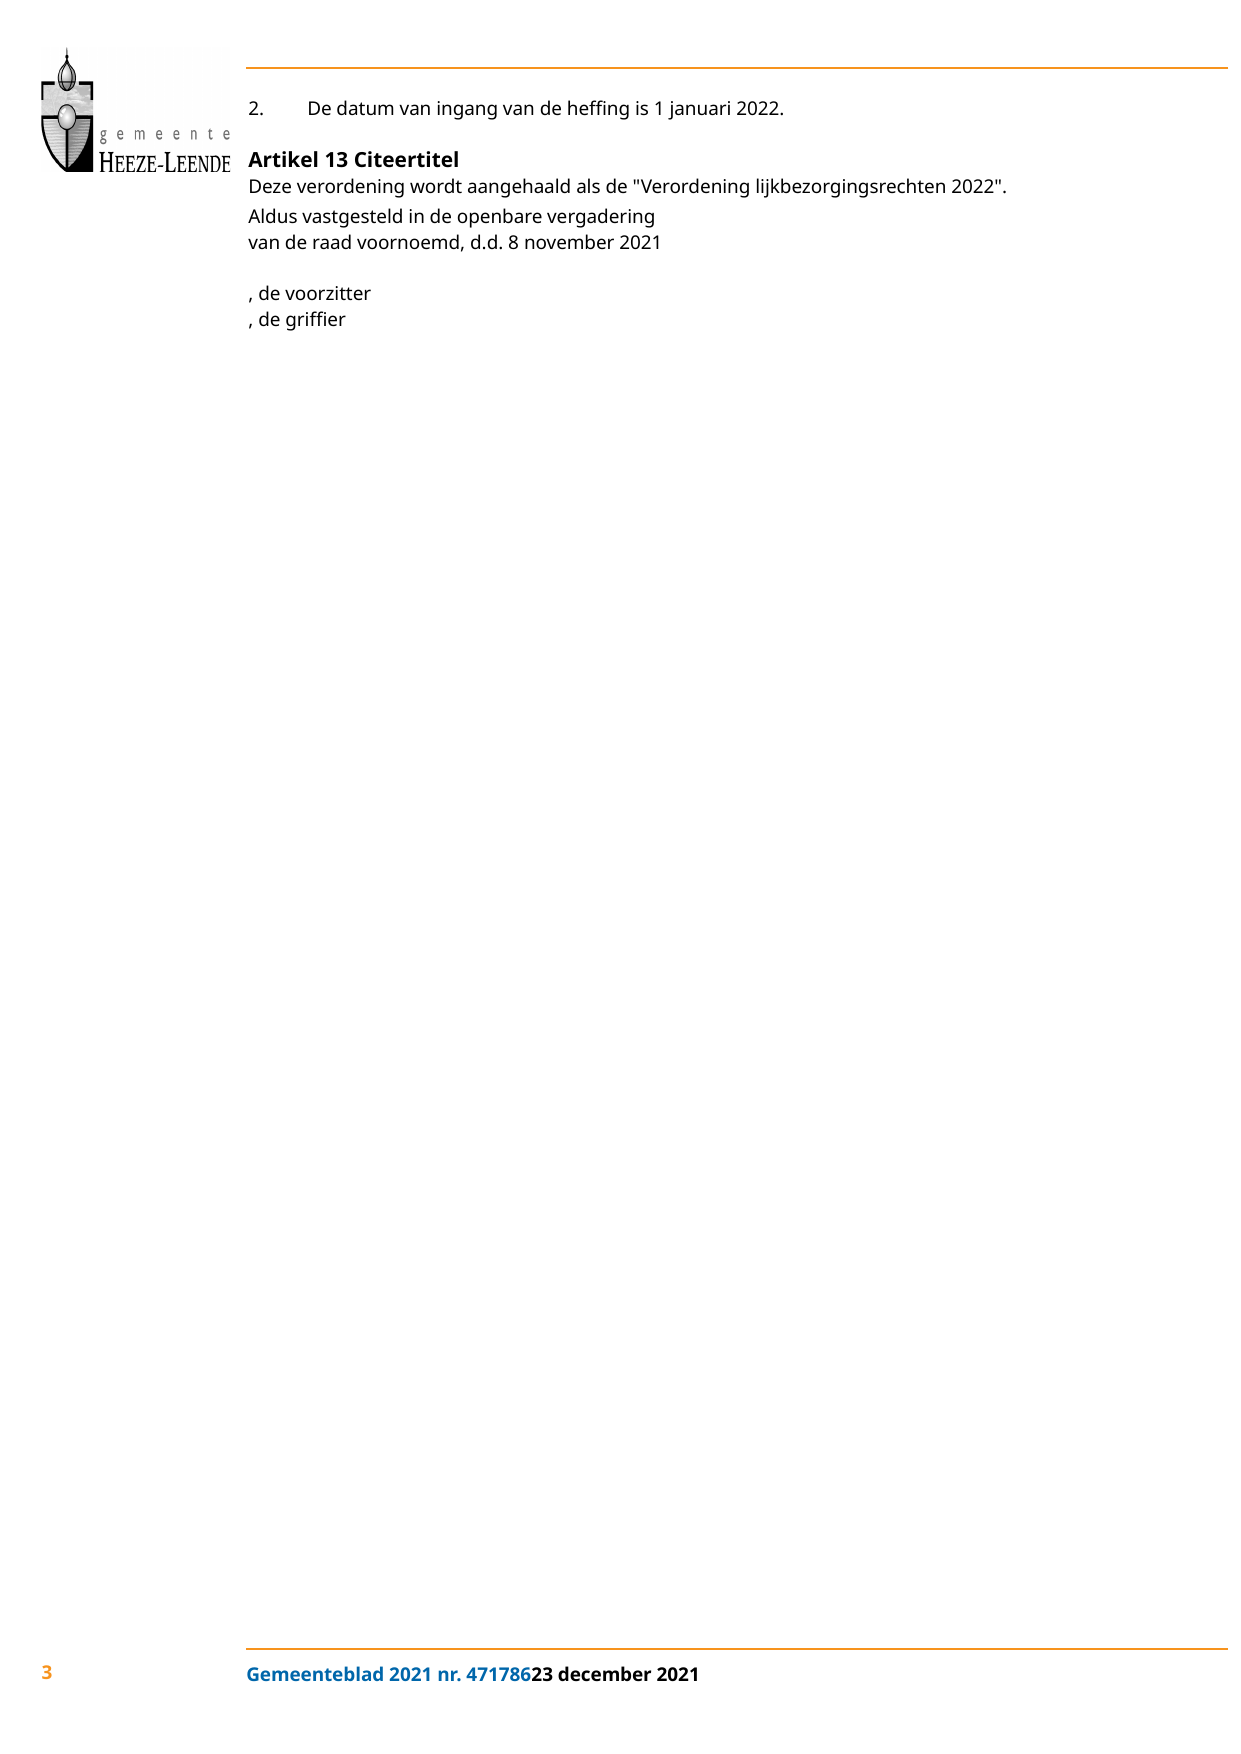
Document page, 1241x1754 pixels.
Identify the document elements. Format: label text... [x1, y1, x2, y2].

picture [41, 47, 231, 172]
text Deze verordening wordt aangehaald als de "Verordening lijkbezorgingsrechten 2022". [248, 174, 1152, 199]
text , de griffier [248, 306, 1152, 332]
list De datum van ingang van de heffing is 1 januari 2022. [248, 95, 1152, 121]
text , de voorzitter [248, 280, 1152, 306]
text Artikel 13 Citeertitel [248, 145, 1152, 174]
text van de raad voornoemd, d.d. 8 november 2021 [248, 229, 1152, 255]
text Aldus vastgesteld in de openbare vergadering [248, 203, 1152, 229]
